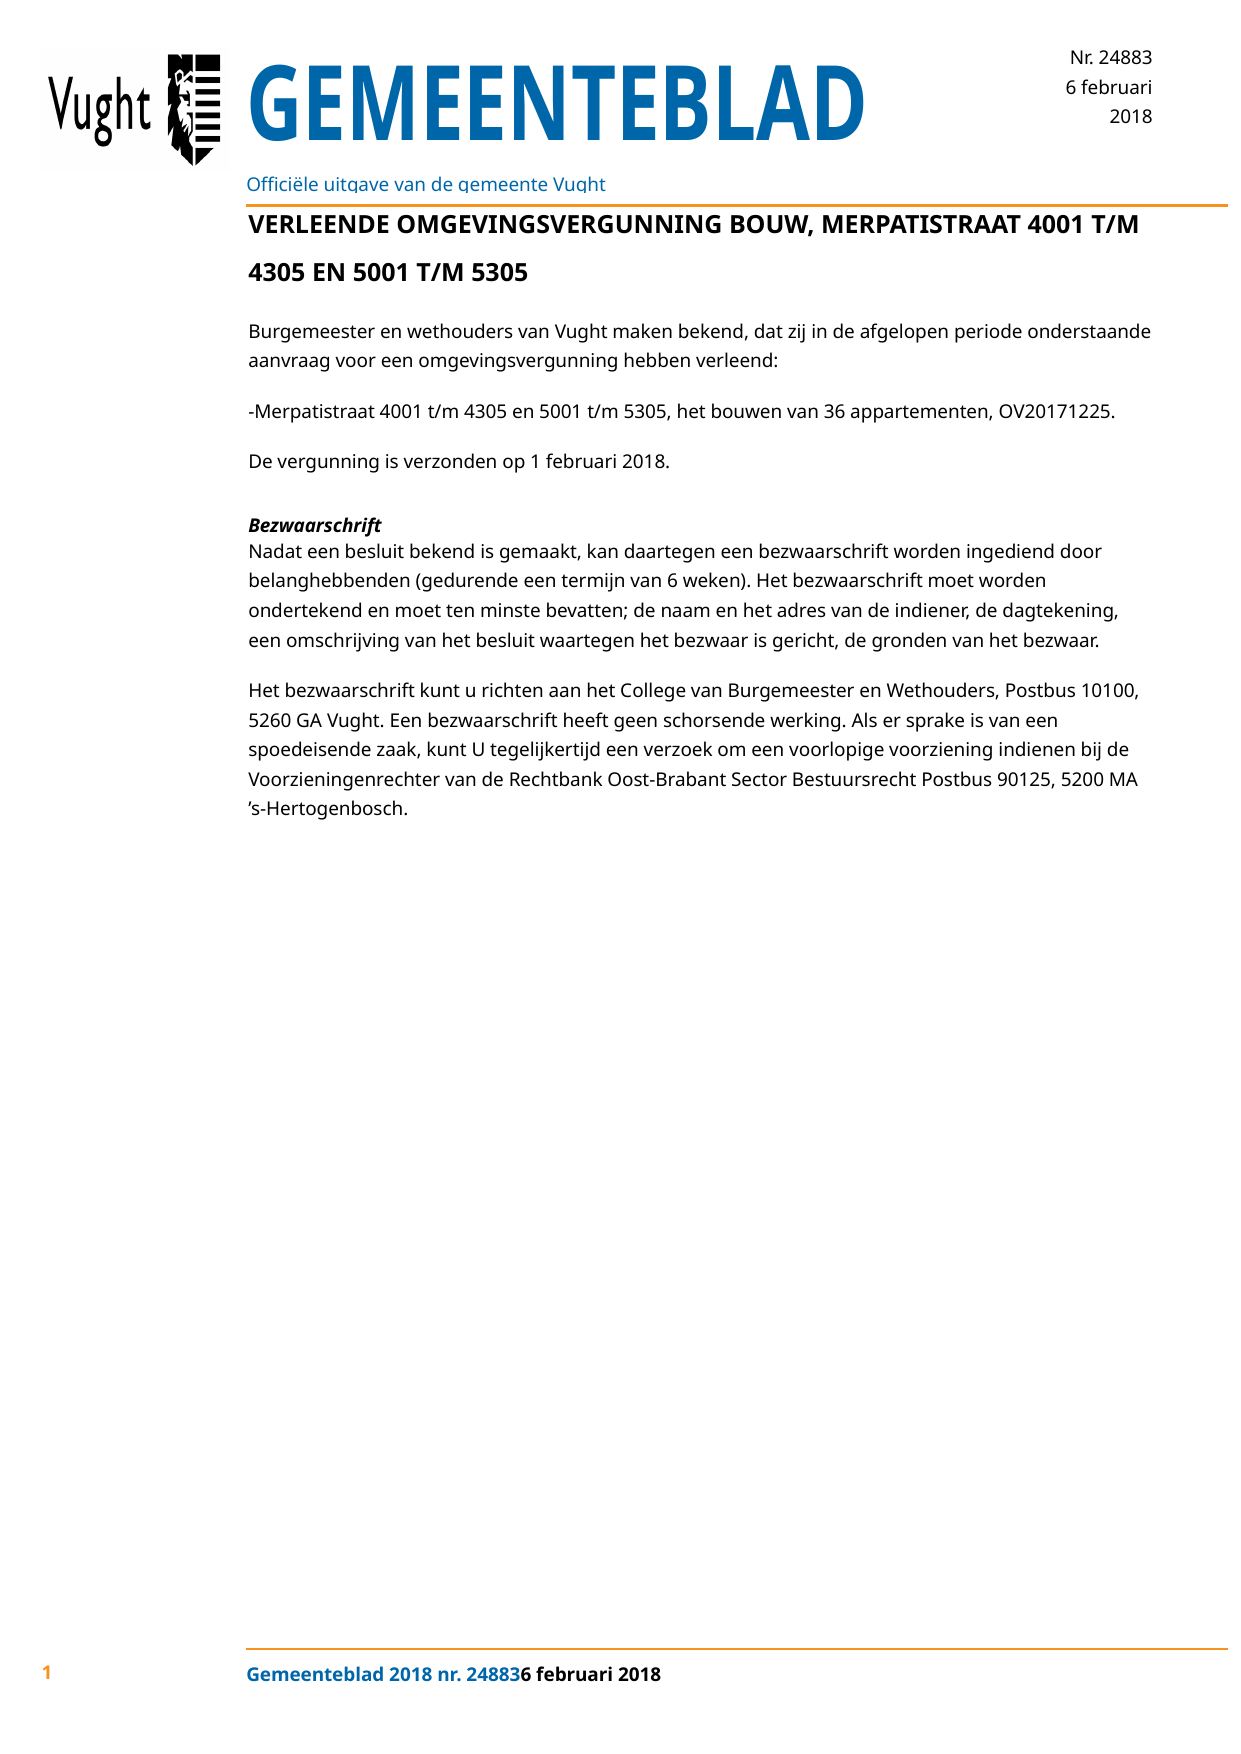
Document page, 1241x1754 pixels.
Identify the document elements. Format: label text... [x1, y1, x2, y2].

text De vergunning is verzonden op 1 februari 2018. [248, 448, 1152, 474]
text -Merpatistraat 4001 t/m 4305 en 5001 t/m 5305, het bouwen van 36 appartementen, OV20171225. [248, 398, 1152, 424]
picture [41, 47, 231, 172]
text Burgemeester en wethouders van Vught maken bekend, dat zij in de afgelopen periode onderstaande aanvraag voor een omgevingsvergunning hebben verleend: [248, 318, 1152, 373]
text Het bezwaarschrift kunt u richten aan het College van Burgemeester en Wethouders, Postbus 10100, 5260 GA Vught. Een bezwaarschrift heeft geen schorsende werking. Als er sprake is van een spoedeisende zaak, kunt U tegelijkertijd een verzoek om een voorlopige voorziening indienen bij de Voorzieningenrechter van de Rechtbank Oost-Brabant Sector Bestuursrecht Postbus 90125, 5200 MA ’s-Hertogenbosch. [248, 677, 1152, 821]
text Nadat een besluit bekend is gemaakt, kan daartegen een bezwaarschrift worden ingediend door belanghebbenden (gedurende een termijn van 6 weken). Het bezwaarschrift moet worden ondertekend en moet ten minste bevatten; de naam en het adres van de indiener, de dagtekening, een omschrijving van het besluit waartegen het bezwaar is gericht, de gronden van het bezwaar. [248, 538, 1152, 652]
text Bezwaarschrift [248, 512, 1152, 538]
text VERLEENDE OMGEVINGSVERGUNNING BOUW, MERPATISTRAAT 4001 T/M 4305 EN 5001 T/M 5305 [248, 207, 1152, 288]
